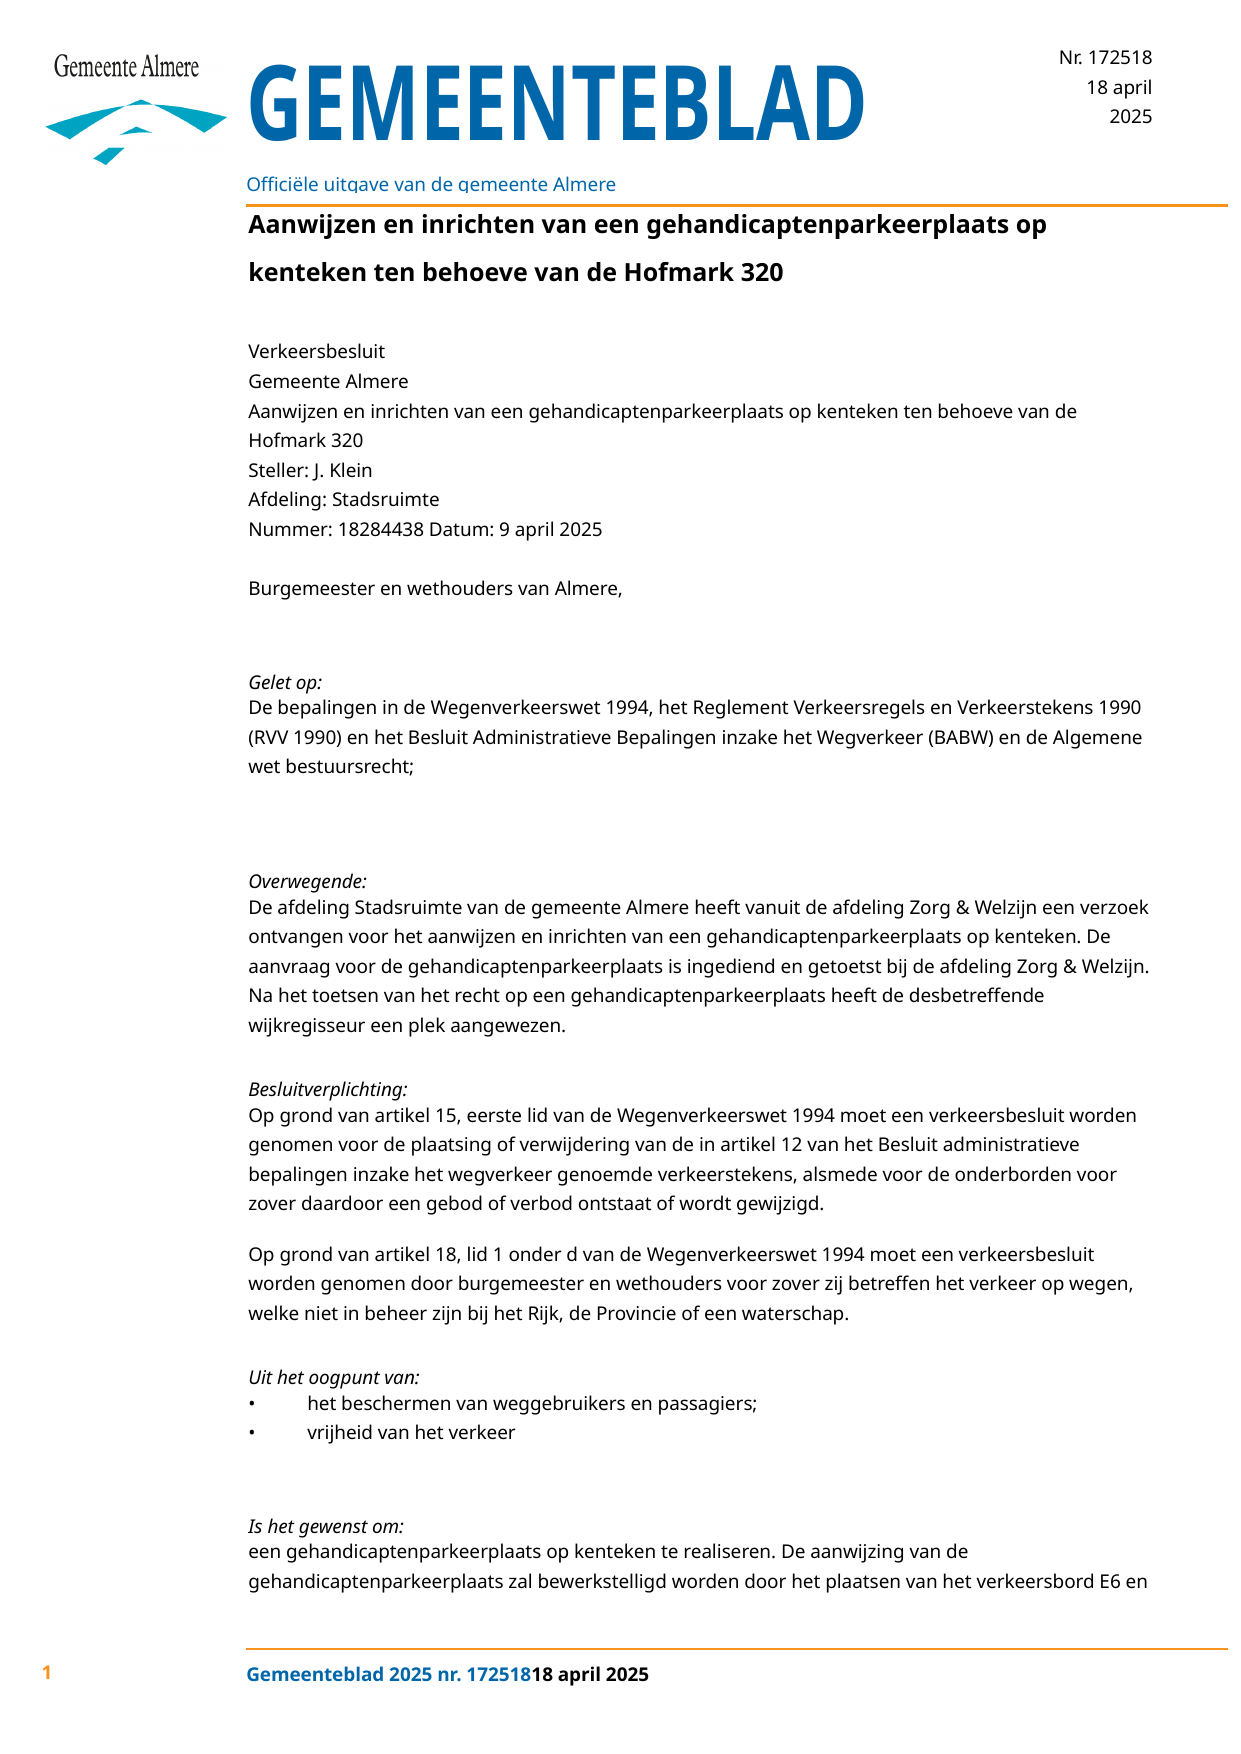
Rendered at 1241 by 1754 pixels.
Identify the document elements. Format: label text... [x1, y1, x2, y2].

text Gemeente Almere [248, 368, 1152, 394]
text Afdeling: Stadsruimte [248, 487, 1152, 512]
text De afdeling Stadsruimte van de gemeente Almere heeft vanuit de afdeling Zorg & Welzijn een verzoek ontvangen voor het aanwijzen en inrichten van een gehandicaptenparkeerplaats op kenteken. De aanvraag voor de gehandicaptenparkeerplaats is ingediend en getoetst bij de afdeling Zorg & Welzijn. Na het toetsen van het recht op een gehandicaptenparkeerplaats heeft de desbetreffende wijkregisseur een plek aangewezen. [248, 894, 1152, 1038]
text Nummer: 18284438 Datum: 9 april 2025 [248, 516, 1152, 542]
list vrijheid van het verkeer [248, 1419, 1152, 1445]
text Burgemeester en wethouders van Almere, [248, 575, 1152, 601]
picture [41, 47, 231, 172]
text Gelet op: [248, 669, 1152, 694]
text Is het gewenst om: [248, 1513, 1152, 1539]
text De bepalingen in de Wegenverkeerswet 1994, het Reglement Verkeersregels en Verkeerstekens 1990 (RVV 1990) en het Besluit Administratieve Bepalingen inzake het Wegverkeer (BABW) en de Algemene wet bestuursrecht; [248, 694, 1152, 779]
text Aanwijzen en inrichten van een gehandicaptenparkeerplaats op kenteken ten behoeve van de Hofmark 320 [248, 207, 1152, 288]
text Verkeersbesluit [248, 339, 1152, 364]
text Besluitverplichting: [248, 1076, 1152, 1102]
text Aanwijzen en inrichten van een gehandicaptenparkeerplaats op kenteken ten behoeve van de Hofmark 320 [248, 398, 1152, 453]
text Op grond van artikel 15, eerste lid van de Wegenverkeerswet 1994 moet een verkeersbesluit worden genomen voor de plaatsing of verwijdering van de in artikel 12 van het Besluit administratieve bepalingen inzake het wegverkeer genoemde verkeerstekens, alsmede voor de onderborden voor zover daardoor een gebod of verbod ontstaat of wordt gewijzigd. [248, 1102, 1152, 1216]
text Overwegende: [248, 868, 1152, 894]
text Uit het oogpunt van: [248, 1364, 1152, 1390]
list het beschermen van weggebruikers en passagiers; [248, 1390, 1152, 1416]
text een gehandicaptenparkeerplaats op kenteken te realiseren. De aanwijzing van de gehandicaptenparkeerplaats zal bewerkstelligd worden door het plaatsen van het verkeersbord E6 en [248, 1539, 1152, 1594]
text Op grond van artikel 18, lid 1 onder d van de Wegenverkeerswet 1994 moet een verkeersbesluit worden genomen door burgemeester en wethouders voor zover zij betreffen het verkeer op wegen, welke niet in beheer zijn bij het Rijk, de Provincie of een waterschap. [248, 1241, 1152, 1326]
text Steller: J. Klein [248, 457, 1152, 483]
